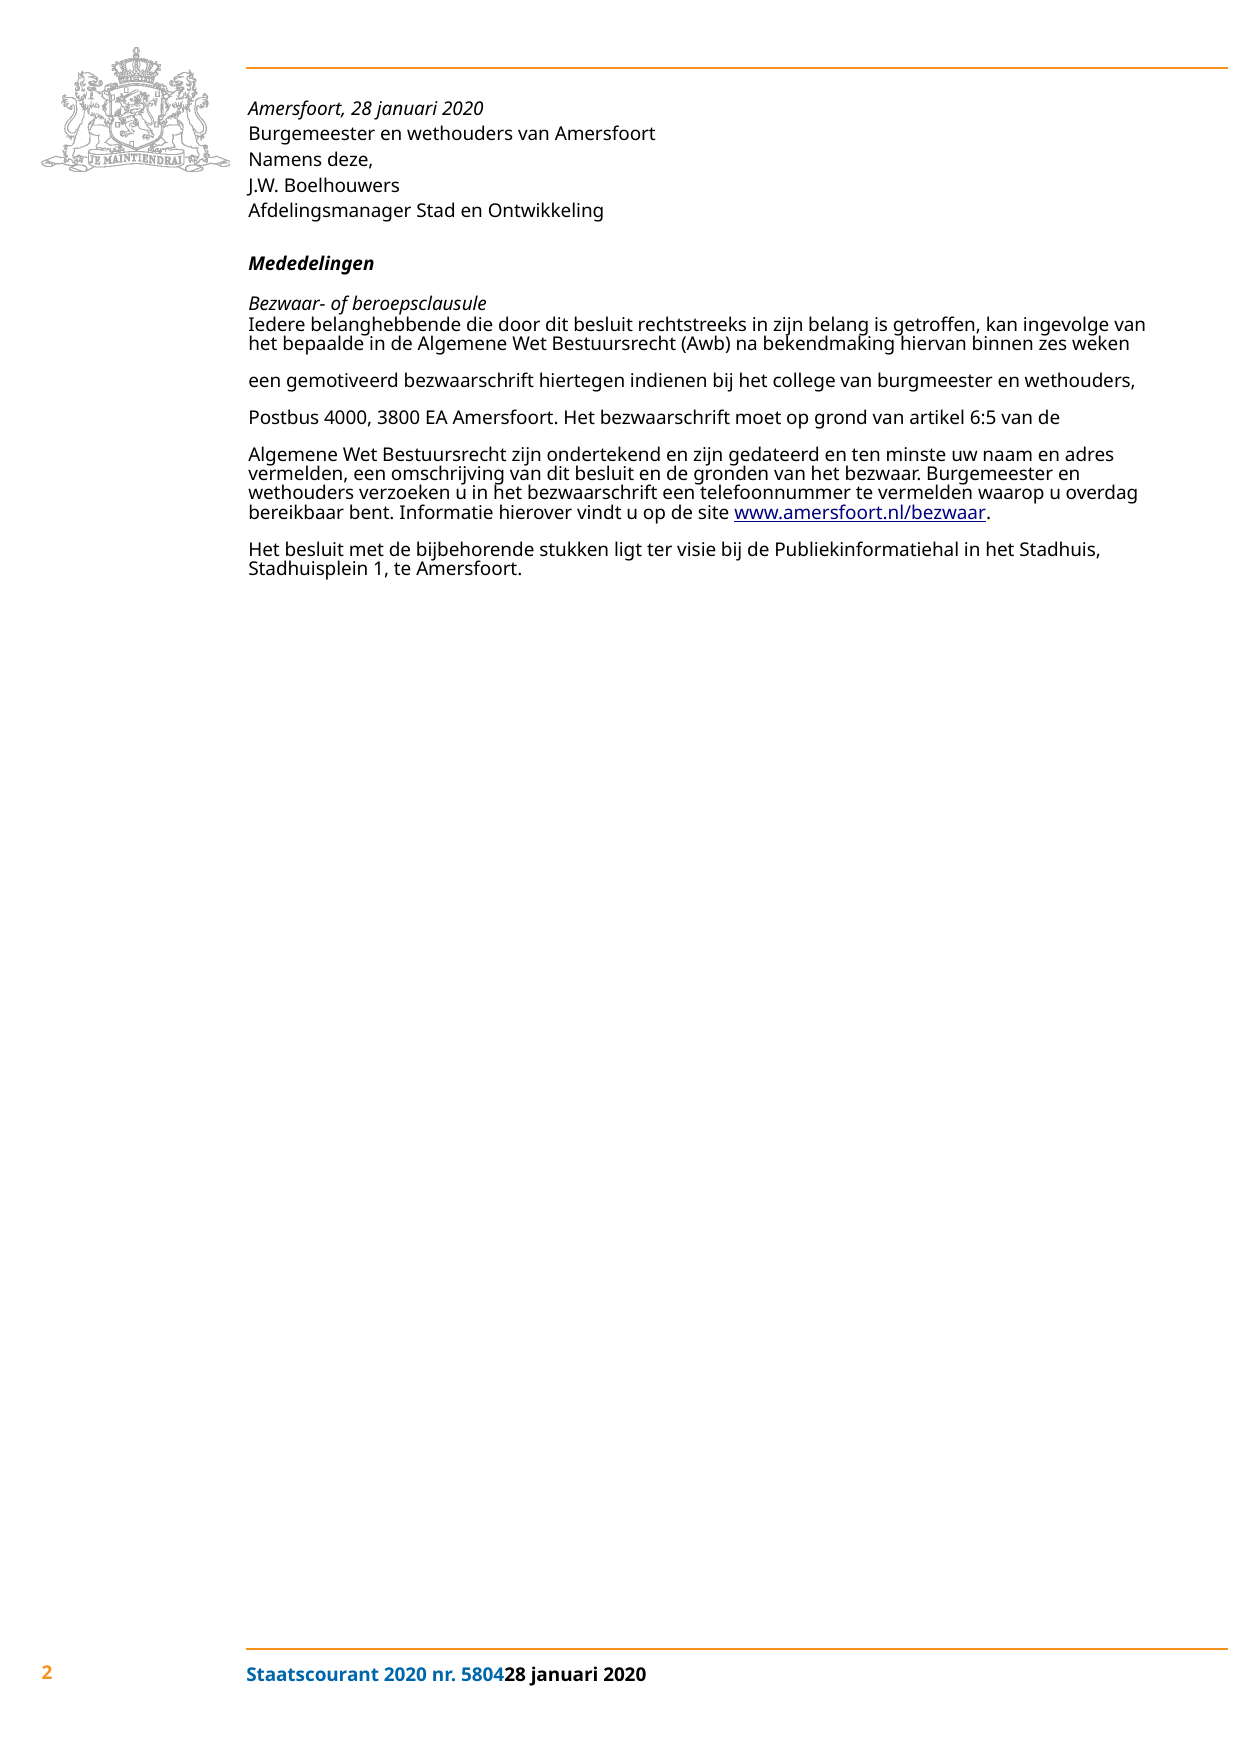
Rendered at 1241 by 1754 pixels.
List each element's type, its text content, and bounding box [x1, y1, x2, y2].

text Bezwaar- of beroepsclausule [248, 290, 1152, 316]
text Amersfoort, 28 januari 2020 [248, 95, 1152, 121]
text Algemene Wet Bestuursrecht zijn ondertekend en zijn gedateerd en ten minste uw naam en adres vermelden, een omschrijving van dit besluit en de gronden van het bezwaar. Burgemeester en wethouders verzoeken u in het bezwaarschrift een telefoonnummer te vermelden waarop u overdag bereikbaar bent. Informatie hierover vindt u op de site www.amersfoort.nl/bezwaar. [248, 446, 1152, 523]
text Namens deze, [248, 146, 1152, 172]
text Afdelingsmanager Stad en Ontwikkeling [248, 198, 1152, 223]
text Mededelingen [248, 251, 1152, 276]
text Het besluit met de bijbehorende stukken ligt ter visie bij de Publiekinformatiehal in het Stadhuis, Stadhuisplein 1, te Amersfoort. [248, 541, 1152, 579]
text Iedere belanghebbende die door dit besluit rechtstreeks in zijn belang is getroffen, kan ingevolge van het bepaalde in de Algemene Wet Bestuursrecht (Awb) na bekendmaking hiervan binnen zes weken [248, 316, 1152, 354]
text J.W. Boelhouwers [248, 172, 1152, 198]
text Postbus 4000, 3800 EA Amersfoort. Het bezwaarschrift moet op grond van artikel 6:5 van de [248, 409, 1152, 428]
picture [41, 47, 231, 172]
text een gemotiveerd bezwaarschrift hiertegen indienen bij het college van burgmeester en wethouders, [248, 372, 1152, 391]
text Burgemeester en wethouders van Amersfoort [248, 121, 1152, 146]
